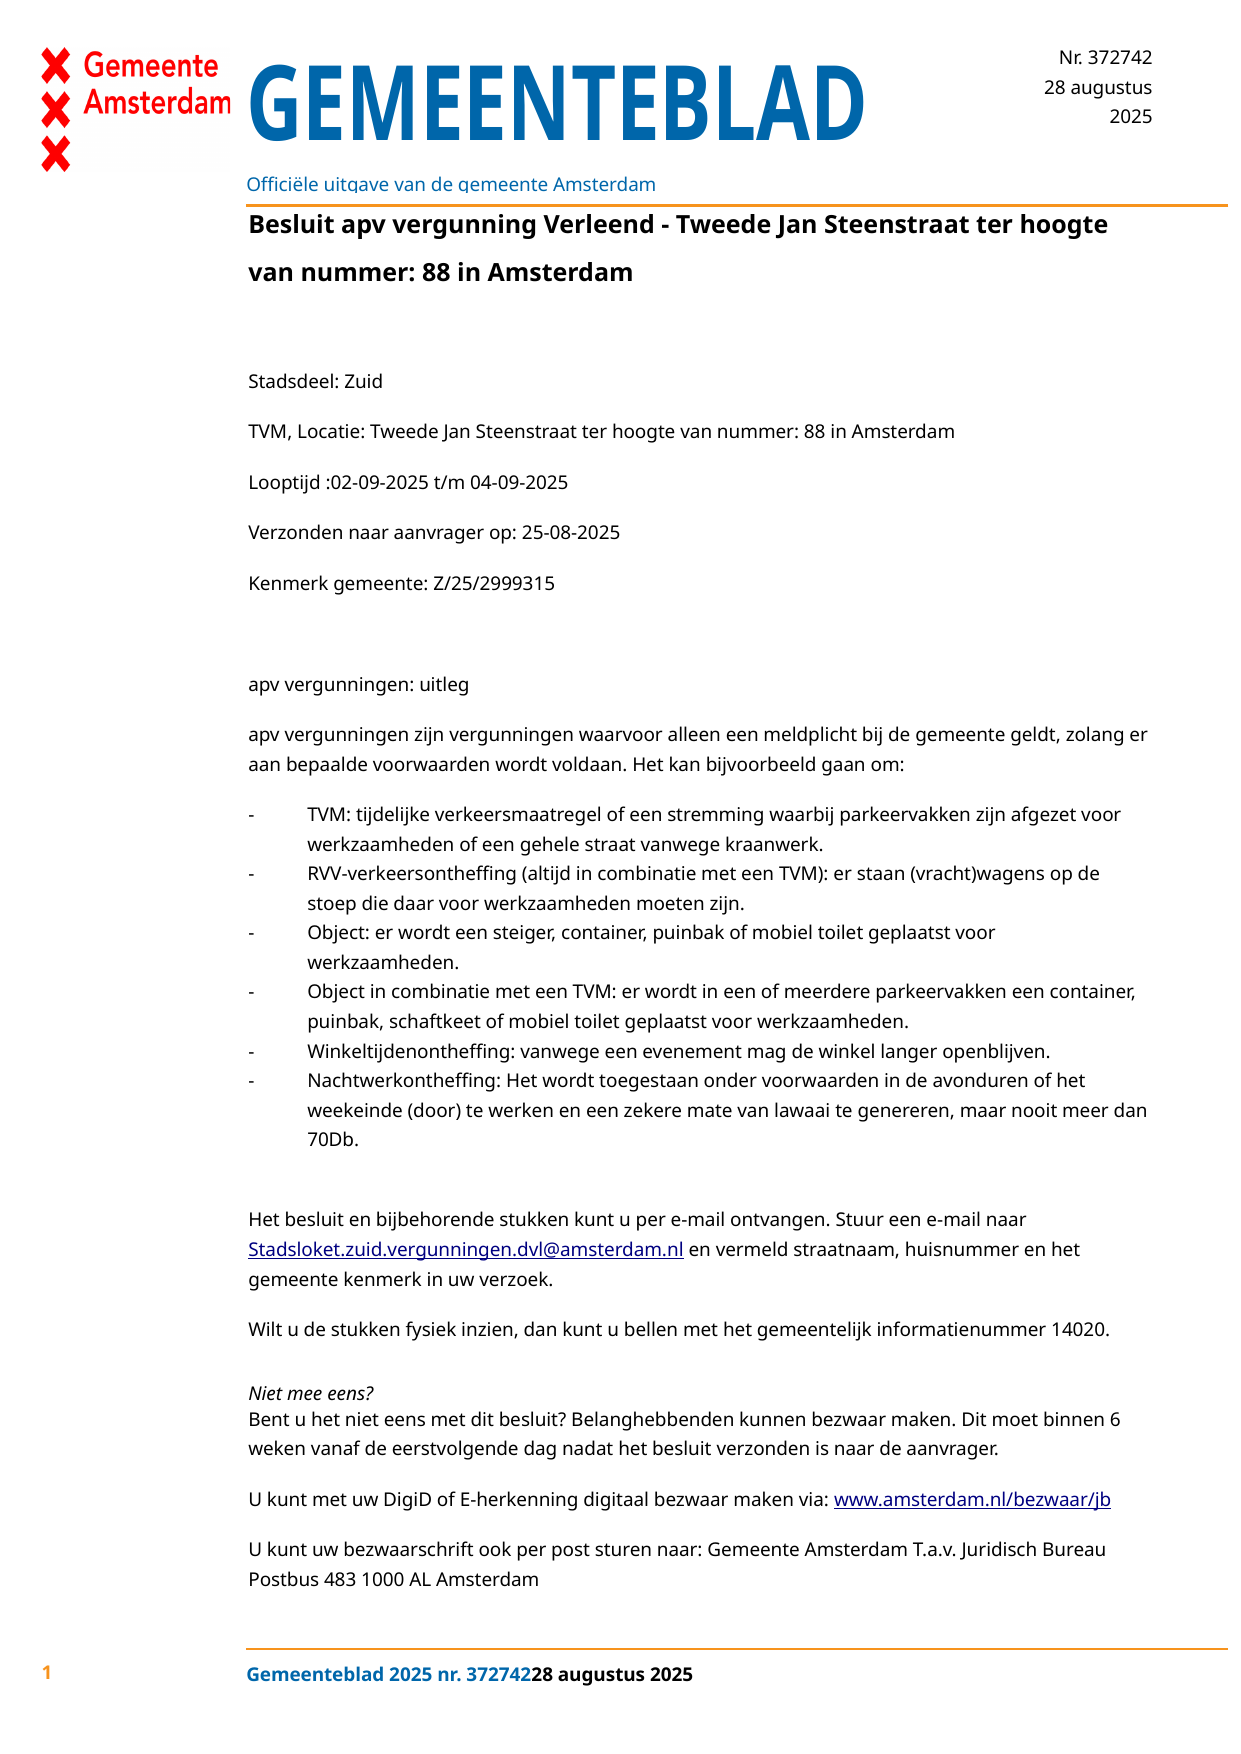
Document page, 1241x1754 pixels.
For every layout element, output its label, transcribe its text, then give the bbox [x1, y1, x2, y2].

list Winkeltijdenontheffing: vanwege een evenement mag de winkel langer openblijven. [248, 1038, 1152, 1064]
list Object: er wordt een steiger, container, puinbak of mobiel toilet geplaatst voor werkzaamheden. [248, 919, 1152, 975]
text Niet mee eens? [248, 1380, 1152, 1406]
text U kunt uw bezwaarschrift ook per post sturen naar: Gemeente Amsterdam T.a.v. Juridisch Bureau Postbus 483 1000 AL Amsterdam [248, 1536, 1152, 1592]
text Wilt u de stukken fysiek inzien, dan kunt u bellen met het gemeentelijk informatienummer 14020. [248, 1316, 1152, 1342]
list RVV-verkeersontheffing (altijd in combinatie met een TVM): er staan (vracht)wagens op de stoep die daar voor werkzaamheden moeten zijn. [248, 860, 1152, 916]
list Object in combinatie met een TVM: er wordt in een of meerdere parkeervakken een container, puinbak, schaftkeet of mobiel toilet geplaatst voor werkzaamheden. [248, 979, 1152, 1034]
text Bent u het niet eens met dit besluit? Belanghebbenden kunnen bezwaar maken. Dit moet binnen 6 weken vanaf de eerstvolgende dag nadat het besluit verzonden is naar de aanvrager. [248, 1406, 1152, 1461]
text apv vergunningen zijn vergunningen waarvoor alleen een meldplicht bij de gemeente geldt, zolang er aan bepaalde voorwaarden wordt voldaan. Het kan bijvoorbeeld gaan om: [248, 721, 1152, 777]
picture [41, 47, 231, 172]
text Stadsdeel: Zuid [248, 368, 1152, 394]
text Het besluit en bijbehorende stukken kunt u per e-mail ontvangen. Stuur een e-mail naar Stadsloket.zuid.vergunningen.dvl@amsterdam.nl en vermeld straatnaam, huisnummer en het gemeente kenmerk in uw verzoek. [248, 1207, 1152, 1292]
text apv vergunningen: uitleg [248, 671, 1152, 697]
text Looptijd :02-09-2025 t/m 04-09-2025 [248, 469, 1152, 495]
text Kenmerk gemeente: Z/25/2999315 [248, 570, 1152, 596]
text Besluit apv vergunning Verleend - Tweede Jan Steenstraat ter hoogte van nummer: 88 in Amsterdam [248, 207, 1152, 288]
list Nachtwerkontheffing: Het wordt toegestaan onder voorwaarden in de avonduren of het weekeinde (door) te werken en een zekere mate van lawaai te genereren, maar nooit meer dan 70Db. [248, 1067, 1152, 1152]
text Verzonden naar aanvrager op: 25-08-2025 [248, 519, 1152, 545]
list TVM: tijdelijke verkeersmaatregel of een stremming waarbij parkeervakken zijn afgezet voor werkzaamheden of een gehele straat vanwege kraanwerk. [248, 801, 1152, 857]
text U kunt met uw DigiD of E-herkenning digitaal bezwaar maken via: www.amsterdam.nl/bezwaar/jb [248, 1486, 1152, 1512]
text TVM, Locatie: Tweede Jan Steenstraat ter hoogte van nummer: 88 in Amsterdam [248, 419, 1152, 444]
